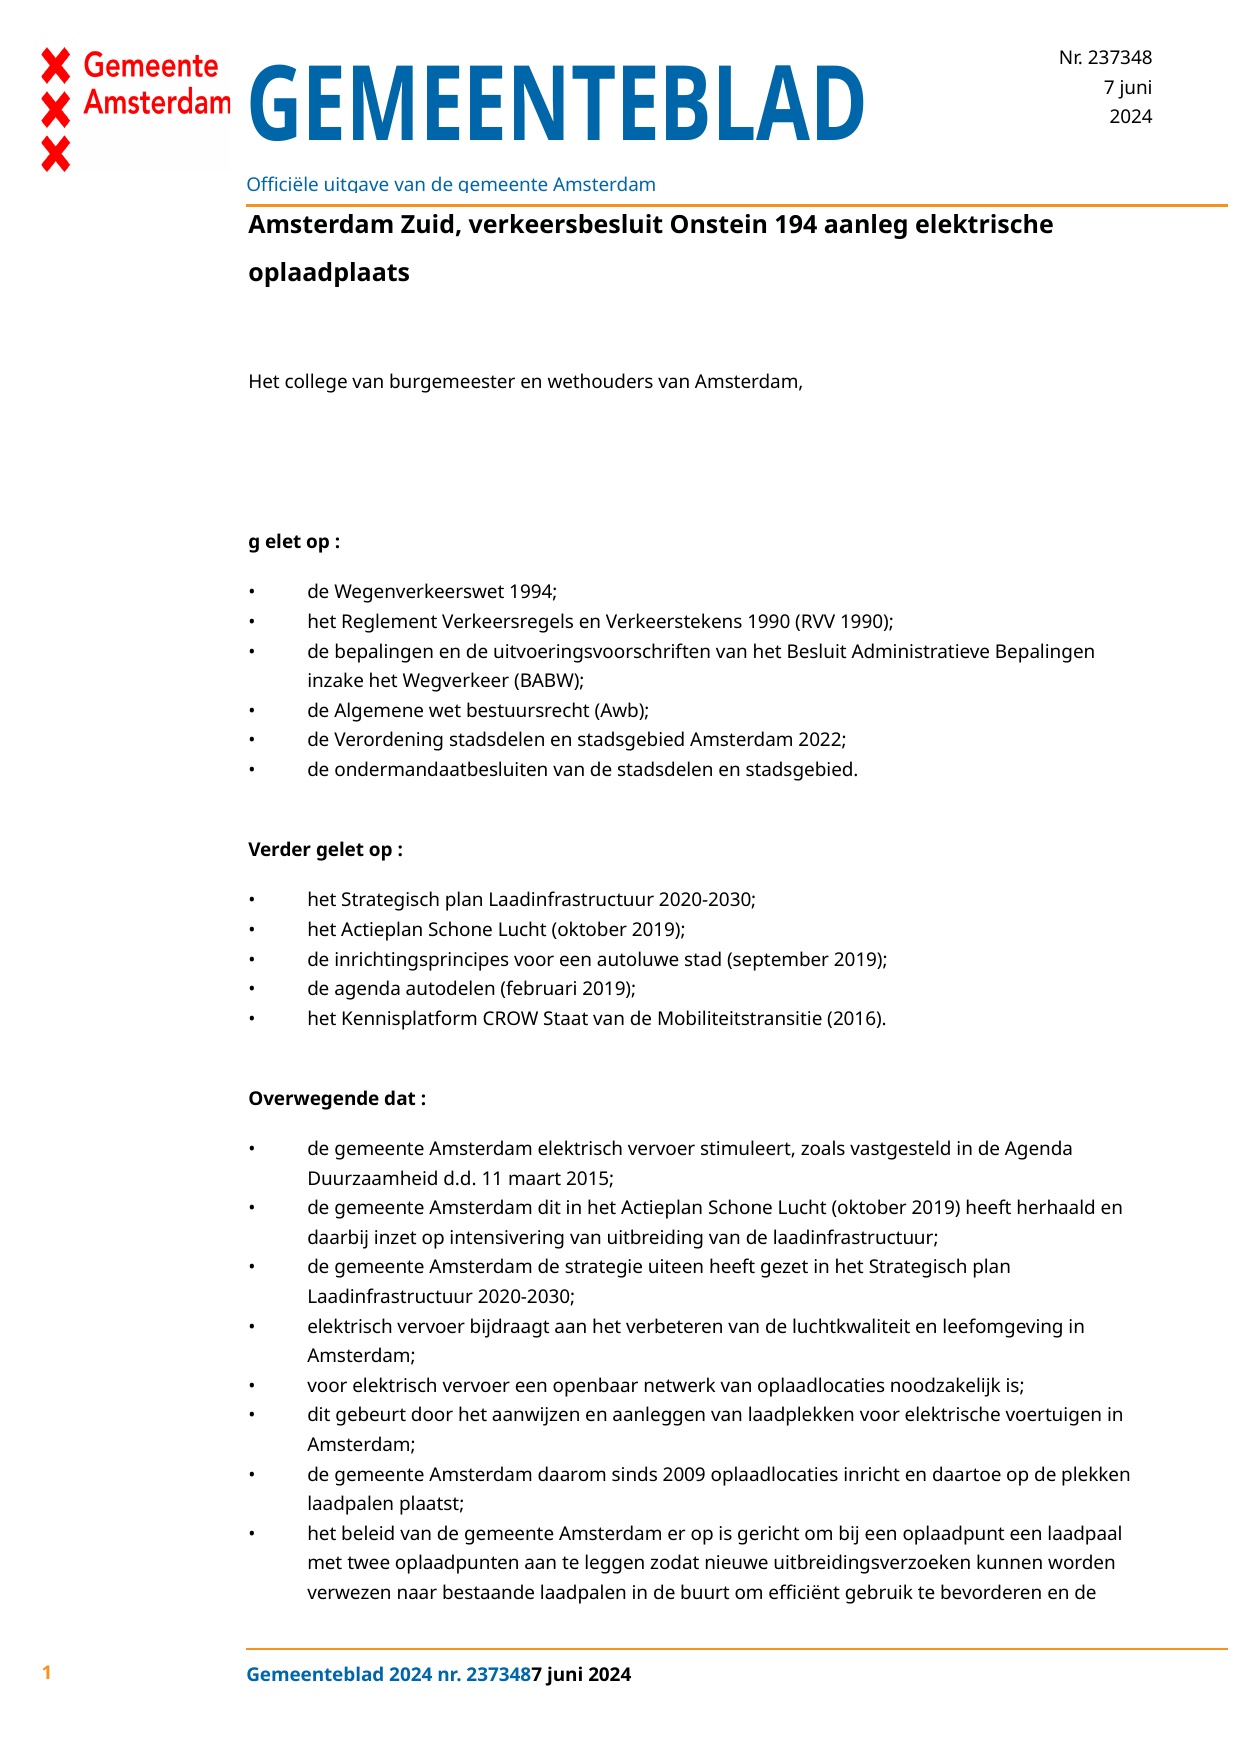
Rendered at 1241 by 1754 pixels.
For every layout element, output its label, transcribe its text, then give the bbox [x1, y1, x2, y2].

list het Strategisch plan Laadinfrastructuur 2020-2030; [248, 887, 1152, 912]
list de bepalingen en de uitvoeringsvoorschriften van het Besluit Administratieve Bepalingen inzake het Wegverkeer (BABW); [248, 638, 1152, 693]
list de gemeente Amsterdam dit in het Actieplan Schone Lucht (oktober 2019) heeft herhaald en daarbij inzet op intensivering van uitbreiding van de laadinfrastructuur; [248, 1194, 1152, 1250]
text g elet op : [248, 528, 1152, 554]
list de Verordening stadsdelen en stadsgebied Amsterdam 2022; [248, 727, 1152, 752]
text Verder gelet op : [248, 836, 1152, 862]
list het Kennisplatform CROW Staat van de Mobiliteitstransitie (2016). [248, 1005, 1152, 1031]
list de Wegenverkeerswet 1994; [248, 579, 1152, 604]
list dit gebeurt door het aanwijzen en aanleggen van laadplekken voor elektrische voertuigen in Amsterdam; [248, 1402, 1152, 1457]
list het beleid van de gemeente Amsterdam er op is gericht om bij een oplaadpunt een laadpaal met twee oplaadpunten aan te leggen zodat nieuwe uitbreidingsverzoeken kunnen worden verwezen naar bestaande laadpalen in de buurt om efficiënt gebruik te bevorderen en de [248, 1520, 1152, 1605]
list voor elektrisch vervoer een openbaar netwerk van oplaadlocaties noodzakelijk is; [248, 1372, 1152, 1398]
list de inrichtingsprincipes voor een autoluwe stad (september 2019); [248, 946, 1152, 971]
text Amsterdam Zuid, verkeersbesluit Onstein 194 aanleg elektrische oplaadplaats [248, 207, 1152, 288]
list de gemeente Amsterdam elektrisch vervoer stimuleert, zoals vastgesteld in de Agenda Duurzaamheid d.d. 11 maart 2015; [248, 1135, 1152, 1191]
list de agenda autodelen (februari 2019); [248, 975, 1152, 1001]
list de gemeente Amsterdam daarom sinds 2009 oplaadlocaties inricht en daartoe op de plekken laadpalen plaatst; [248, 1461, 1152, 1516]
list het Reglement Verkeersregels en Verkeerstekens 1990 (RVV 1990); [248, 608, 1152, 634]
picture [41, 47, 231, 172]
text Het college van burgemeester en wethouders van Amsterdam, [248, 368, 1152, 394]
text Overwegende dat : [248, 1085, 1152, 1111]
list elektrisch vervoer bijdraagt aan het verbeteren van de luchtkwaliteit en leefomgeving in Amsterdam; [248, 1313, 1152, 1368]
list het Actieplan Schone Lucht (oktober 2019); [248, 916, 1152, 942]
list de gemeente Amsterdam de strategie uiteen heeft gezet in het Strategisch plan Laadinfrastructuur 2020-2030; [248, 1254, 1152, 1309]
list de ondermandaatbesluiten van de stadsdelen en stadsgebied. [248, 756, 1152, 782]
list de Algemene wet bestuursrecht (Awb); [248, 697, 1152, 723]
